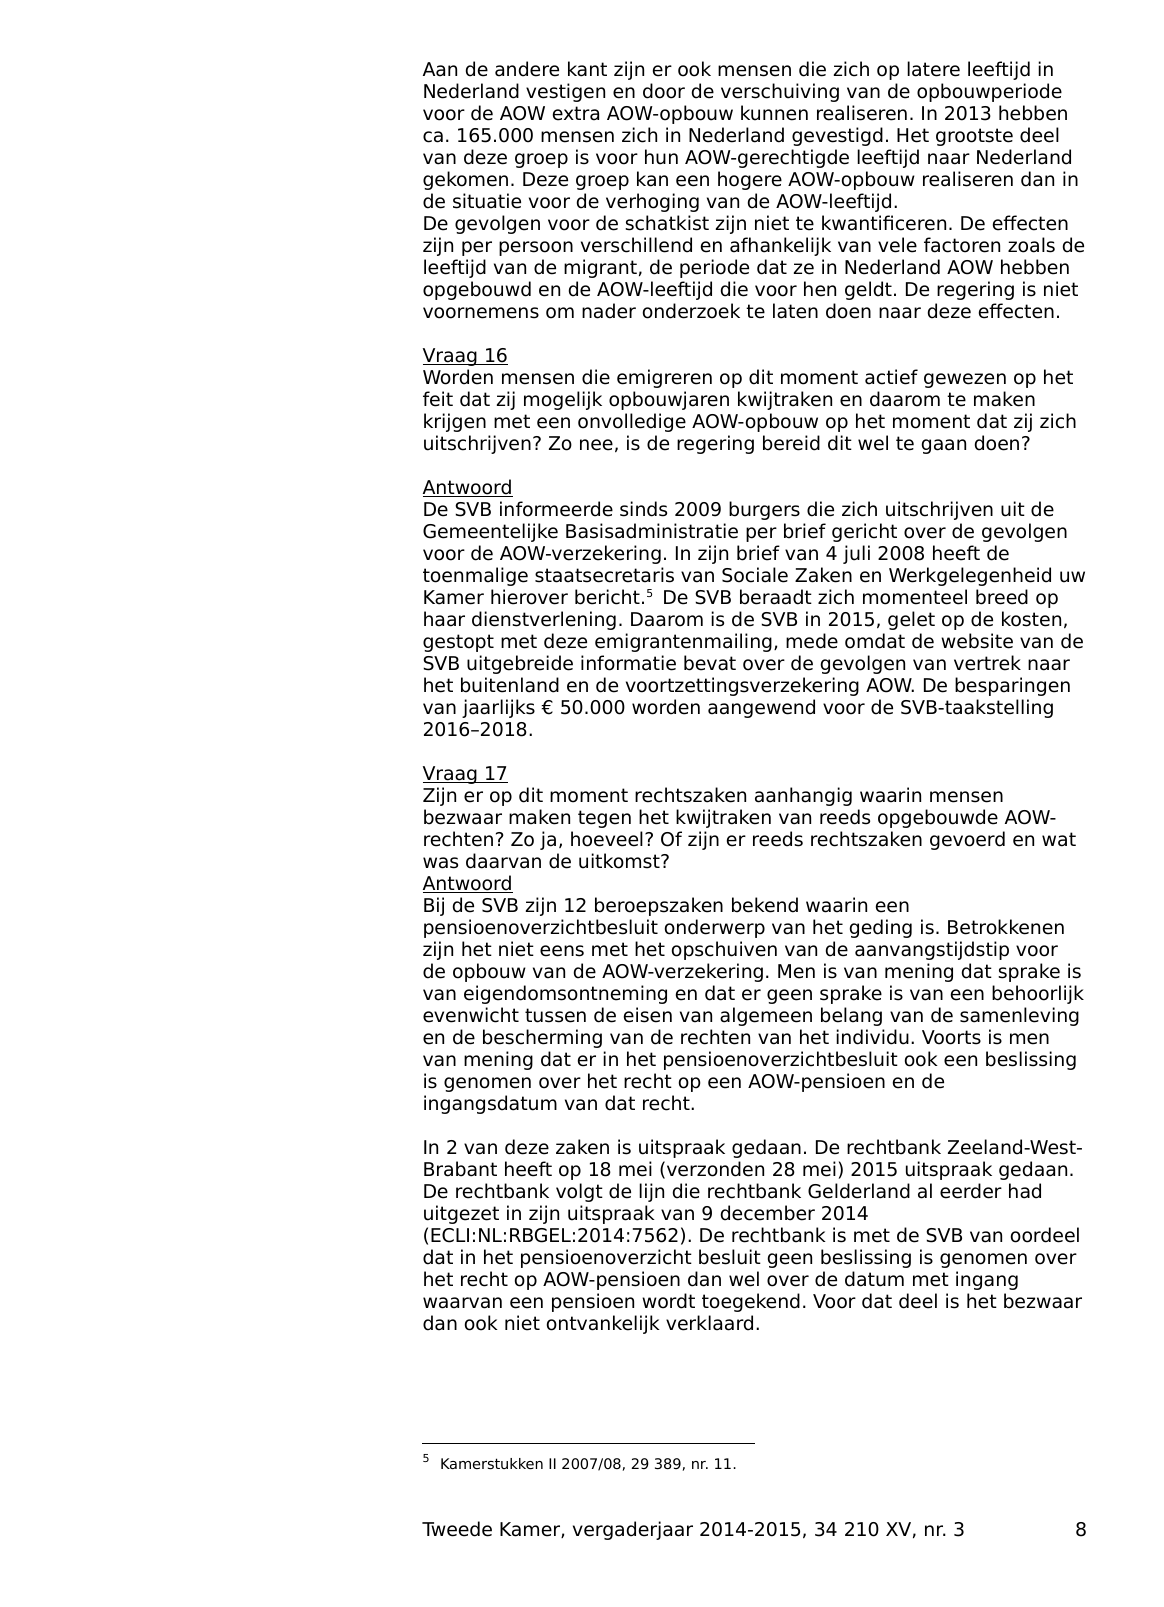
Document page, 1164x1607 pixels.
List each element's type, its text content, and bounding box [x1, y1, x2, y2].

text Zijn er op dit moment rechtszaken aanhangig waarin mensen bezwaar maken tegen het kwijtraken van reeds opgebouwde AOW-rechten? Zo ja, hoeveel? Of zijn er reeds rechtszaken gevoerd en wat was daarvan de uitkomst? [422, 785, 1087, 873]
text In 2 van deze zaken is uitspraak gedaan. De rechtbank Zeeland-West-Brabant heeft op 18 mei (verzonden 28 mei) 2015 uitspraak gedaan. De rechtbank volgt de lijn die rechtbank Gelderland al eerder had uitgezet in zijn uitspraak van 9 december 2014 (ECLI:NL:RBGEL:2014:7562). De rechtbank is met de SVB van oordeel dat in het pensioenoverzicht besluit geen beslissing is genomen over het recht op AOW-pensioen dan wel over de datum met ingang waarvan een pensioen wordt toegekend. Voor dat deel is het bezwaar dan ook niet ontvankelijk verklaard. [422, 1137, 1087, 1335]
text Antwoord [422, 873, 1087, 895]
text De gevolgen voor de schatkist zijn niet te kwantificeren. De effecten zijn per persoon verschillend en afhankelijk van vele factoren zoals de leeftijd van de migrant, de periode dat ze in Nederland AOW hebben opgebouwd en de AOW-leeftijd die voor hen geldt. De regering is niet voornemens om nader onderzoek te laten doen naar deze effecten. [422, 213, 1087, 323]
text Vraag 17 [422, 763, 1087, 785]
text Antwoord [422, 477, 1087, 499]
text Bij de SVB zijn 12 beroepszaken bekend waarin een pensioenoverzichtbesluit onderwerp van het geding is. Betrokkenen zijn het niet eens met het opschuiven van de aanvangstijdstip voor de opbouw van de AOW-verzekering. Men is van mening dat sprake is van eigendomsontneming en dat er geen sprake is van een behoorlijk evenwicht tussen de eisen van algemeen belang van de samenleving en de bescherming van de rechten van het individu. Voorts is men van mening dat er in het pensioenoverzichtbesluit ook een beslissing is genomen over het recht op een AOW-pensioen en de ingangsdatum van dat recht. [422, 895, 1087, 1115]
text Aan de andere kant zijn er ook mensen die zich op latere leeftijd in Nederland vestigen en door de verschuiving van de opbouwperiode voor de AOW extra AOW-opbouw kunnen realiseren. In 2013 hebben ca. 165.000 mensen zich in Nederland gevestigd. Het grootste deel van deze groep is voor hun AOW-gerechtigde leeftijd naar Nederland gekomen. Deze groep kan een hogere AOW-opbouw realiseren dan in de situatie voor de verhoging van de AOW-leeftijd. [422, 59, 1087, 213]
text Worden mensen die emigreren op dit moment actief gewezen op het feit dat zij mogelijk opbouwjaren kwijtraken en daarom te maken krijgen met een onvolledige AOW-opbouw op het moment dat zij zich uitschrijven? Zo nee, is de regering bereid dit wel te gaan doen? [422, 367, 1087, 455]
text De SVB informeerde sinds 2009 burgers die zich uitschrijven uit de Gemeentelijke Basisadministratie per brief gericht over de gevolgen voor de AOW-verzekering. In zijn brief van 4 juli 2008 heeft de toenmalige staatsecretaris van Sociale Zaken en Werkgelegenheid uw Kamer hierover bericht. De SVB beraadt zich momenteel breed op haar dienstverlening. Daarom is de SVB in 2015, gelet op de kosten, gestopt met deze emigrantenmailing, mede omdat de website van de SVB uitgebreide informatie bevat over de gevolgen van vertrek naar het buitenland en de voortzettingsverzekering AOW. De besparingen van jaarlijks € 50.000 worden aangewend voor de SVB-taakstelling 2016–2018. [422, 499, 1087, 741]
text Vraag 16 [422, 345, 1087, 367]
text Kamerstukken II 2007/08, 29 389, nr. 11. [422, 1452, 1087, 1474]
